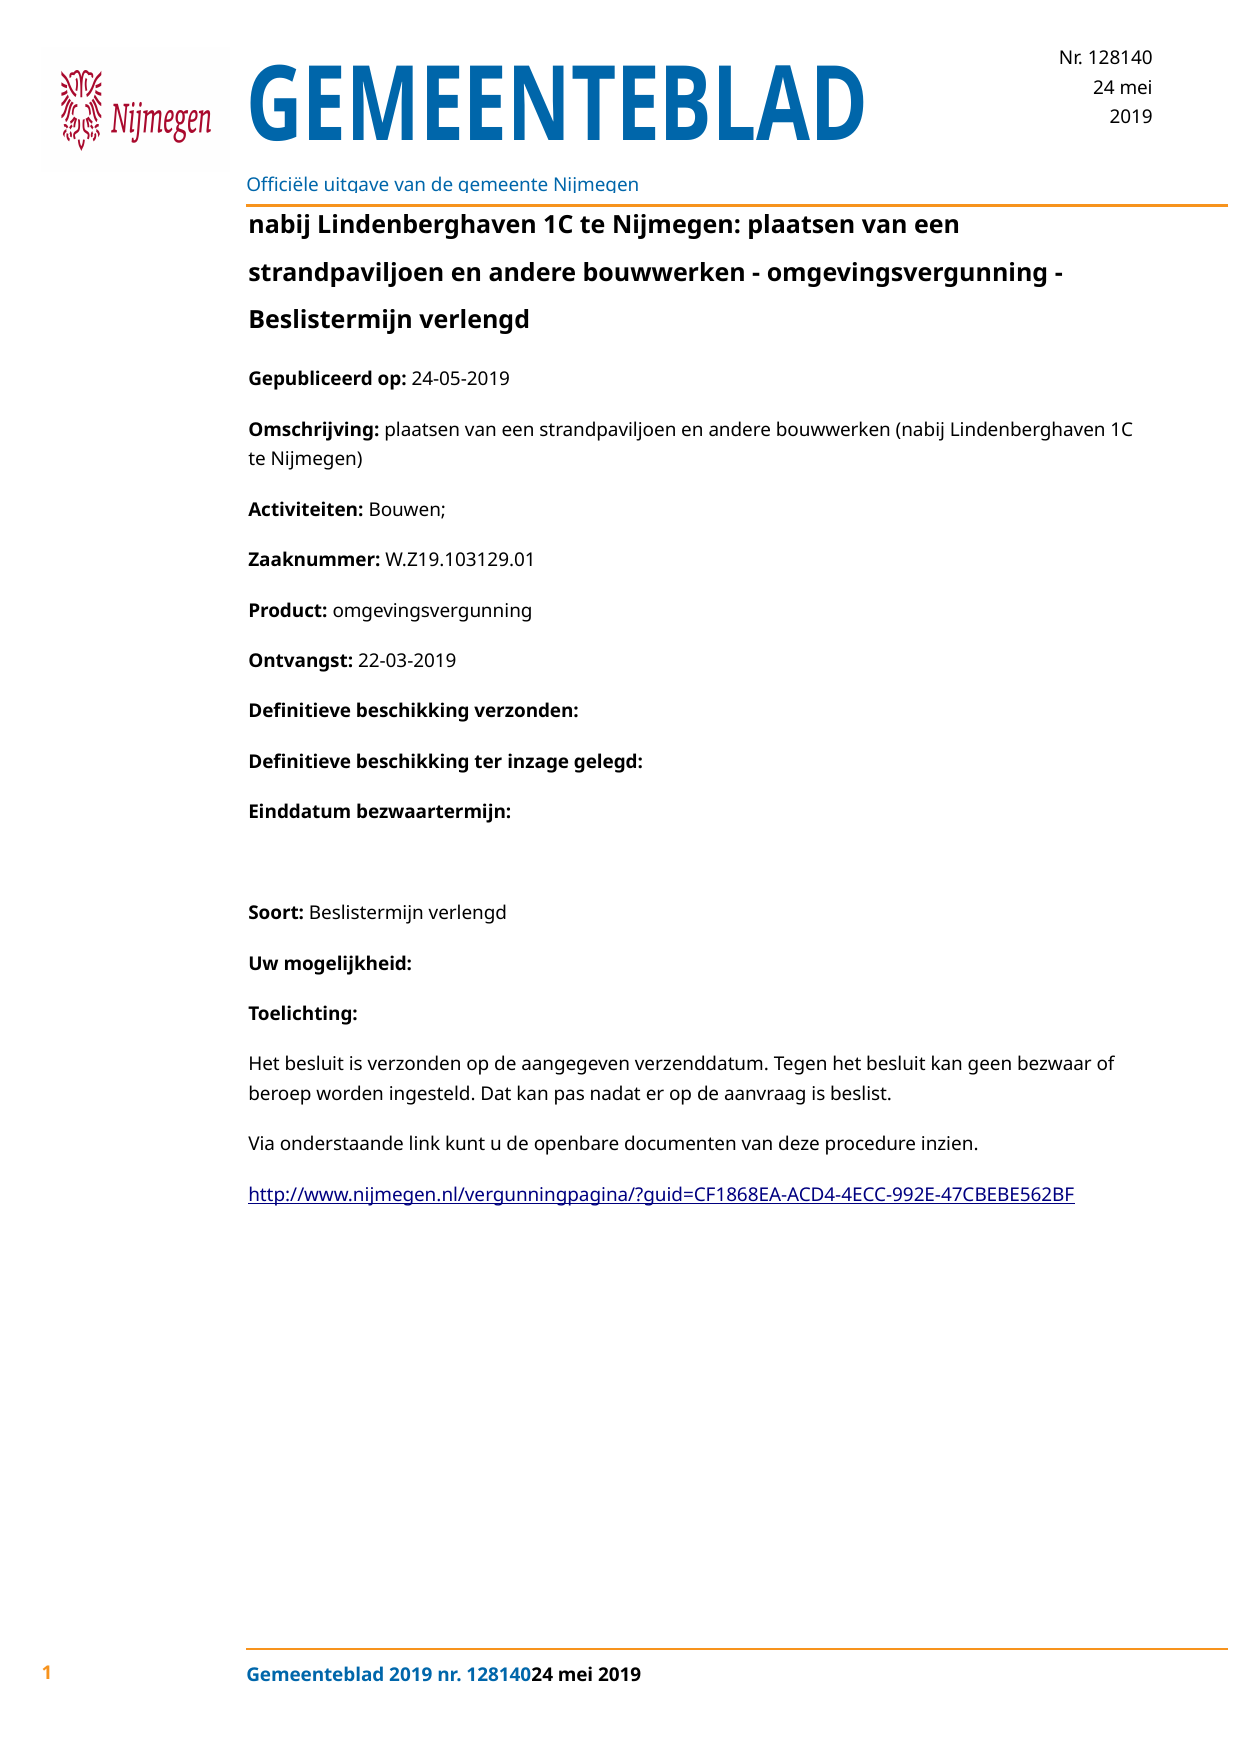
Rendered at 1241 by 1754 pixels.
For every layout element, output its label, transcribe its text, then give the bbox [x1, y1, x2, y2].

text Activiteiten: Bouwen; [248, 496, 1152, 522]
text Toelichting: [248, 1000, 1152, 1026]
text Soort: Beslistermijn verlengd [248, 899, 1152, 925]
text nabij Lindenberghaven 1C te Nijmegen: plaatsen van een strandpaviljoen en andere bouwwerken - omgevingsvergunning - Beslistermijn verlengd [248, 207, 1152, 336]
picture [41, 47, 231, 172]
text Ontvangst: 22-03-2019 [248, 647, 1152, 673]
text Zaaknummer: W.Z19.103129.01 [248, 546, 1152, 572]
text Gepubliceerd op: 24-05-2019 [248, 366, 1152, 391]
text Definitieve beschikking ter inzage gelegd: [248, 748, 1152, 774]
text Via onderstaande link kunt u de openbare documenten van deze procedure inzien. [248, 1131, 1152, 1156]
text Einddatum bezwaartermijn: [248, 798, 1152, 824]
text http://www.nijmegen.nl/vergunningpagina/?guid=CF1868EA-ACD4-4ECC-992E-47CBEBE562BF [248, 1181, 1152, 1207]
text Product: omgevingsvergunning [248, 597, 1152, 622]
text Definitieve beschikking verzonden: [248, 698, 1152, 723]
text Omschrijving: plaatsen van een strandpaviljoen en andere bouwwerken (nabij Lindenberghaven 1C te Nijmegen) [248, 416, 1152, 471]
text Uw mogelijkheid: [248, 950, 1152, 975]
text Het besluit is verzonden op de aangegeven verzenddatum. Tegen het besluit kan geen bezwaar of beroep worden ingesteld. Dat kan pas nadat er op de aanvraag is beslist. [248, 1051, 1152, 1106]
